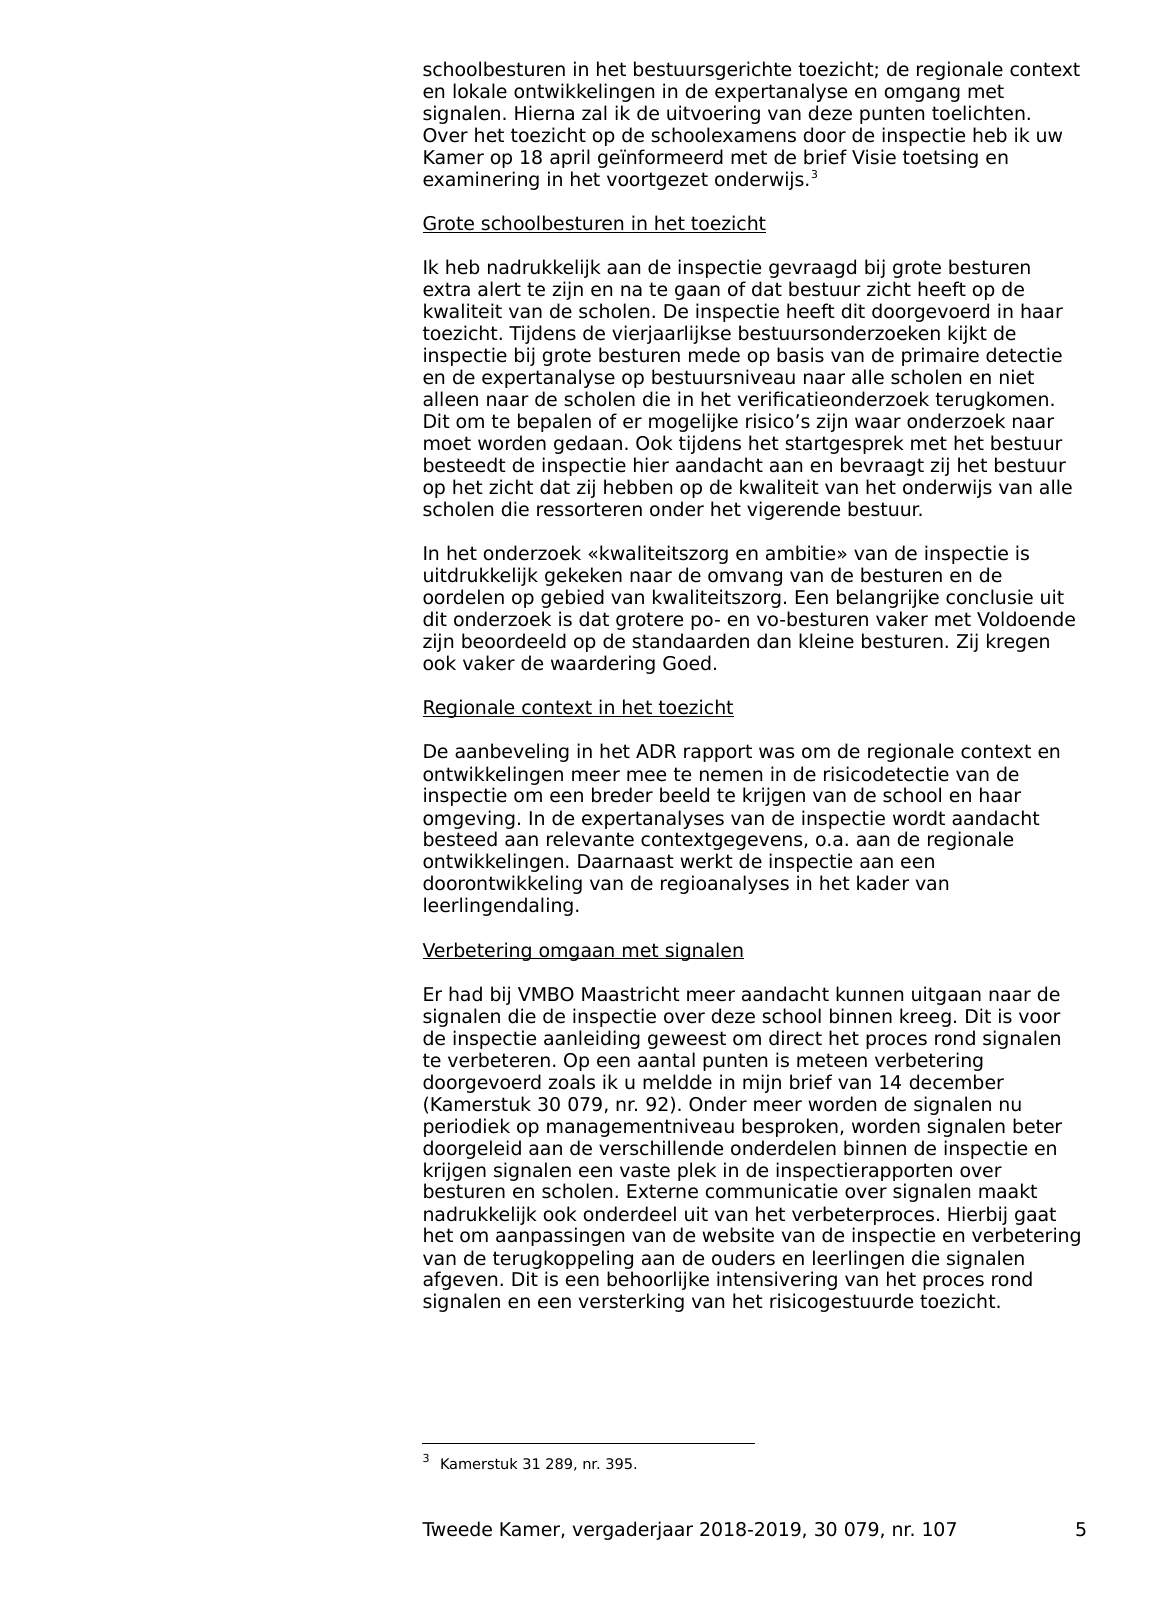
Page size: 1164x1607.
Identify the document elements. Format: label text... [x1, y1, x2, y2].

text Over het toezicht op de schoolexamens door de inspectie heb ik uw Kamer op 18 april geïnformeerd met de brief Visie toetsing en examinering in het voortgezet onderwijs. [422, 125, 1087, 191]
text In het onderzoek «kwaliteitszorg en ambitie» van de inspectie is uitdrukkelijk gekeken naar de omvang van de besturen en de oordelen op gebied van kwaliteitszorg. Een belangrijke conclusie uit dit onderzoek is dat grotere po- en vo-besturen vaker met Voldoende zijn beoordeeld op de standaarden dan kleine besturen. Zij kregen ook vaker de waardering Goed. [422, 543, 1087, 675]
subtitle Regionale context in het toezicht [422, 697, 1087, 719]
text Kamerstuk 31 289, nr. 395. [422, 1452, 1087, 1474]
text De aanbeveling in het ADR rapport was om de regionale context en ontwikkelingen meer mee te nemen in de risicodetectie van de inspectie om een breder beeld te krijgen van de school en haar omgeving. In de expertanalyses van de inspectie wordt aandacht besteed aan relevante contextgegevens, o.a. aan de regionale ontwikkelingen. Daarnaast werkt de inspectie aan een doorontwikkeling van de regioanalyses in het kader van leerlingendaling. [422, 741, 1087, 917]
subtitle Verbetering omgaan met signalen [422, 939, 1087, 961]
subtitle Grote schoolbesturen in het toezicht [422, 213, 1087, 235]
text Ik heb nadrukkelijk aan de inspectie gevraagd bij grote besturen extra alert te zijn en na te gaan of dat bestuur zicht heeft op de kwaliteit van de scholen. De inspectie heeft dit doorgevoerd in haar toezicht. Tijdens de vierjaarlijkse bestuursonderzoeken kijkt de inspectie bij grote besturen mede op basis van de primaire detectie en de expertanalyse op bestuursniveau naar alle scholen en niet alleen naar de scholen die in het verificatieonderzoek terugkomen. Dit om te bepalen of er mogelijke risico’s zijn waar onderzoek naar moet worden gedaan. Ook tijdens het startgesprek met het bestuur besteedt de inspectie hier aandacht aan en bevraagt zij het bestuur op het zicht dat zij hebben op de kwaliteit van het onderwijs van alle scholen die ressorteren onder het vigerende bestuur. [422, 257, 1087, 521]
text Er had bij VMBO Maastricht meer aandacht kunnen uitgaan naar de signalen die de inspectie over deze school binnen kreeg. Dit is voor de inspectie aanleiding geweest om direct het proces rond signalen te verbeteren. Op een aantal punten is meteen verbetering doorgevoerd zoals ik u meldde in mijn brief van 14 december (Kamerstuk 30 079, nr. 92). Onder meer worden de signalen nu periodiek op managementniveau besproken, worden signalen beter doorgeleid aan de verschillende onderdelen binnen de inspectie en krijgen signalen een vaste plek in de inspectierapporten over besturen en scholen. Externe communicatie over signalen maakt nadrukkelijk ook onderdeel uit van het verbeterproces. Hierbij gaat het om aanpassingen van de website van de inspectie en verbetering van de terugkoppeling aan de ouders en leerlingen die signalen afgeven. Dit is een behoorlijke intensivering van het proces rond signalen en een versterking van het risicogestuurde toezicht. [422, 984, 1087, 1313]
text schoolbesturen in het bestuursgerichte toezicht; de regionale context en lokale ontwikkelingen in de expertanalyse en omgang met signalen. Hierna zal ik de uitvoering van deze punten toelichten. [422, 59, 1087, 125]
